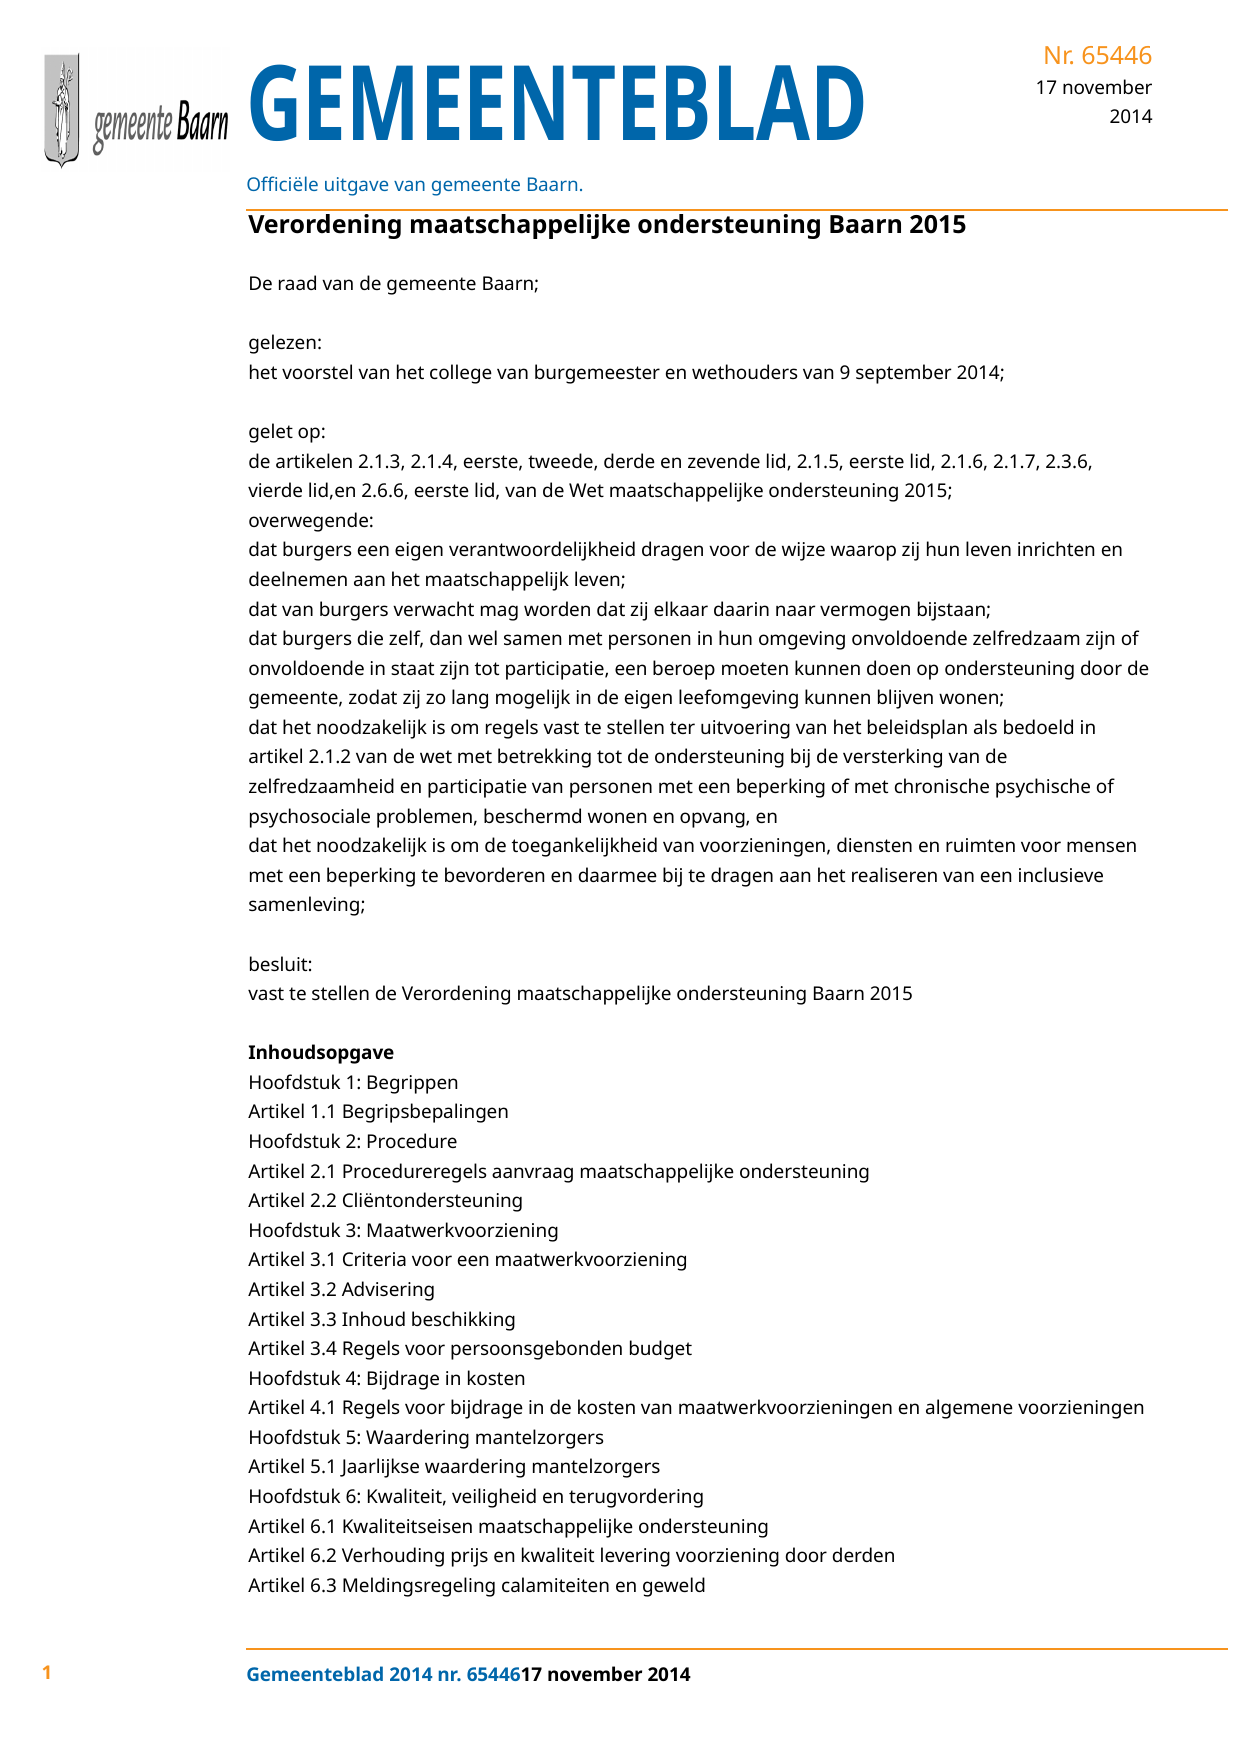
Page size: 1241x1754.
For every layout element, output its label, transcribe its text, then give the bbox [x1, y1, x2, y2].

text gelet op: [248, 418, 1152, 444]
text Artikel 2.2 Cliëntondersteuning [248, 1187, 1152, 1213]
text Artikel 2.1 Procedureregels aanvraag maatschappelijke ondersteuning [248, 1158, 1152, 1183]
text dat van burgers verwacht mag worden dat zij elkaar daarin naar vermogen bijstaan; [248, 596, 1152, 621]
text Inhoudsopgave [248, 1039, 1152, 1065]
text De raad van de gemeente Baarn; [248, 270, 1152, 296]
text dat het noodzakelijk is om regels vast te stellen ter uitvoering van het beleidsplan als bedoeld in artikel 2.1.2 van de wet met betrekking tot de ondersteuning bij de versterking van de zelfredzaamheid en participatie van personen met een beperking of met chronische psychische of psychosociale problemen, beschermd wonen en opvang, en [248, 714, 1152, 828]
text Hoofdstuk 1: Begrippen [248, 1069, 1152, 1095]
text Hoofdstuk 5: Waardering mantelzorgers [248, 1424, 1152, 1450]
text Artikel 3.3 Inhoud beschikking [248, 1306, 1152, 1331]
text Verordening maatschappelijke ondersteuning Baarn 2015 [248, 211, 1152, 241]
text dat burgers die zelf, dan wel samen met personen in hun omgeving onvoldoende zelfredzaam zijn of onvoldoende in staat zijn tot participatie, een beroep moeten kunnen doen op ondersteuning door de gemeente, zodat zij zo lang mogelijk in de eigen leefomgeving kunnen blijven wonen; [248, 625, 1152, 710]
text Artikel 3.1 Criteria voor een maatwerkvoorziening [248, 1247, 1152, 1272]
text dat het noodzakelijk is om de toegankelijkheid van voorzieningen, diensten en ruimten voor mensen met een beperking te bevorderen en daarmee bij te dragen aan het realiseren van een inclusieve samenleving; [248, 832, 1152, 917]
text Artikel 1.1 Begripsbepalingen [248, 1099, 1152, 1124]
text Hoofdstuk 3: Maatwerkvoorziening [248, 1217, 1152, 1243]
text Artikel 3.2 Advisering [248, 1276, 1152, 1302]
text gelezen: [248, 329, 1152, 355]
text besluit: [248, 951, 1152, 976]
text Hoofdstuk 4: Bijdrage in kosten [248, 1365, 1152, 1391]
text Artikel 3.4 Regels voor persoonsgebonden budget [248, 1335, 1152, 1361]
text de artikelen 2.1.3, 2.1.4, eerste, tweede, derde en zevende lid, 2.1.5, eerste lid, 2.1.6, 2.1.7, 2.3.6, vierde lid,en 2.6.6, eerste lid, van de Wet maatschappelijke ondersteuning 2015; [248, 448, 1152, 503]
text Artikel 6.2 Verhouding prijs en kwaliteit levering voorziening door derden [248, 1542, 1152, 1568]
text het voorstel van het college van burgemeester en wethouders van 9 september 2014; [248, 359, 1152, 385]
text dat burgers een eigen verantwoordelijkheid dragen voor de wijze waarop zij hun leven inrichten en deelnemen aan het maatschappelijk leven; [248, 537, 1152, 592]
picture [41, 47, 231, 172]
text Hoofdstuk 6: Kwaliteit, veiligheid en terugvordering [248, 1483, 1152, 1509]
text Artikel 6.3 Meldingsregeling calamiteiten en geweld [248, 1572, 1152, 1598]
text Artikel 6.1 Kwaliteitseisen maatschappelijke ondersteuning [248, 1513, 1152, 1538]
text Hoofdstuk 2: Procedure [248, 1128, 1152, 1154]
text vast te stellen de Verordening maatschappelijke ondersteuning Baarn 2015 [248, 980, 1152, 1006]
text Artikel 5.1 Jaarlijkse waardering mantelzorgers [248, 1454, 1152, 1479]
text Artikel 4.1 Regels voor bijdrage in de kosten van maatwerkvoorzieningen en algemene voorzieningen [248, 1394, 1152, 1420]
text overwegende: [248, 507, 1152, 533]
